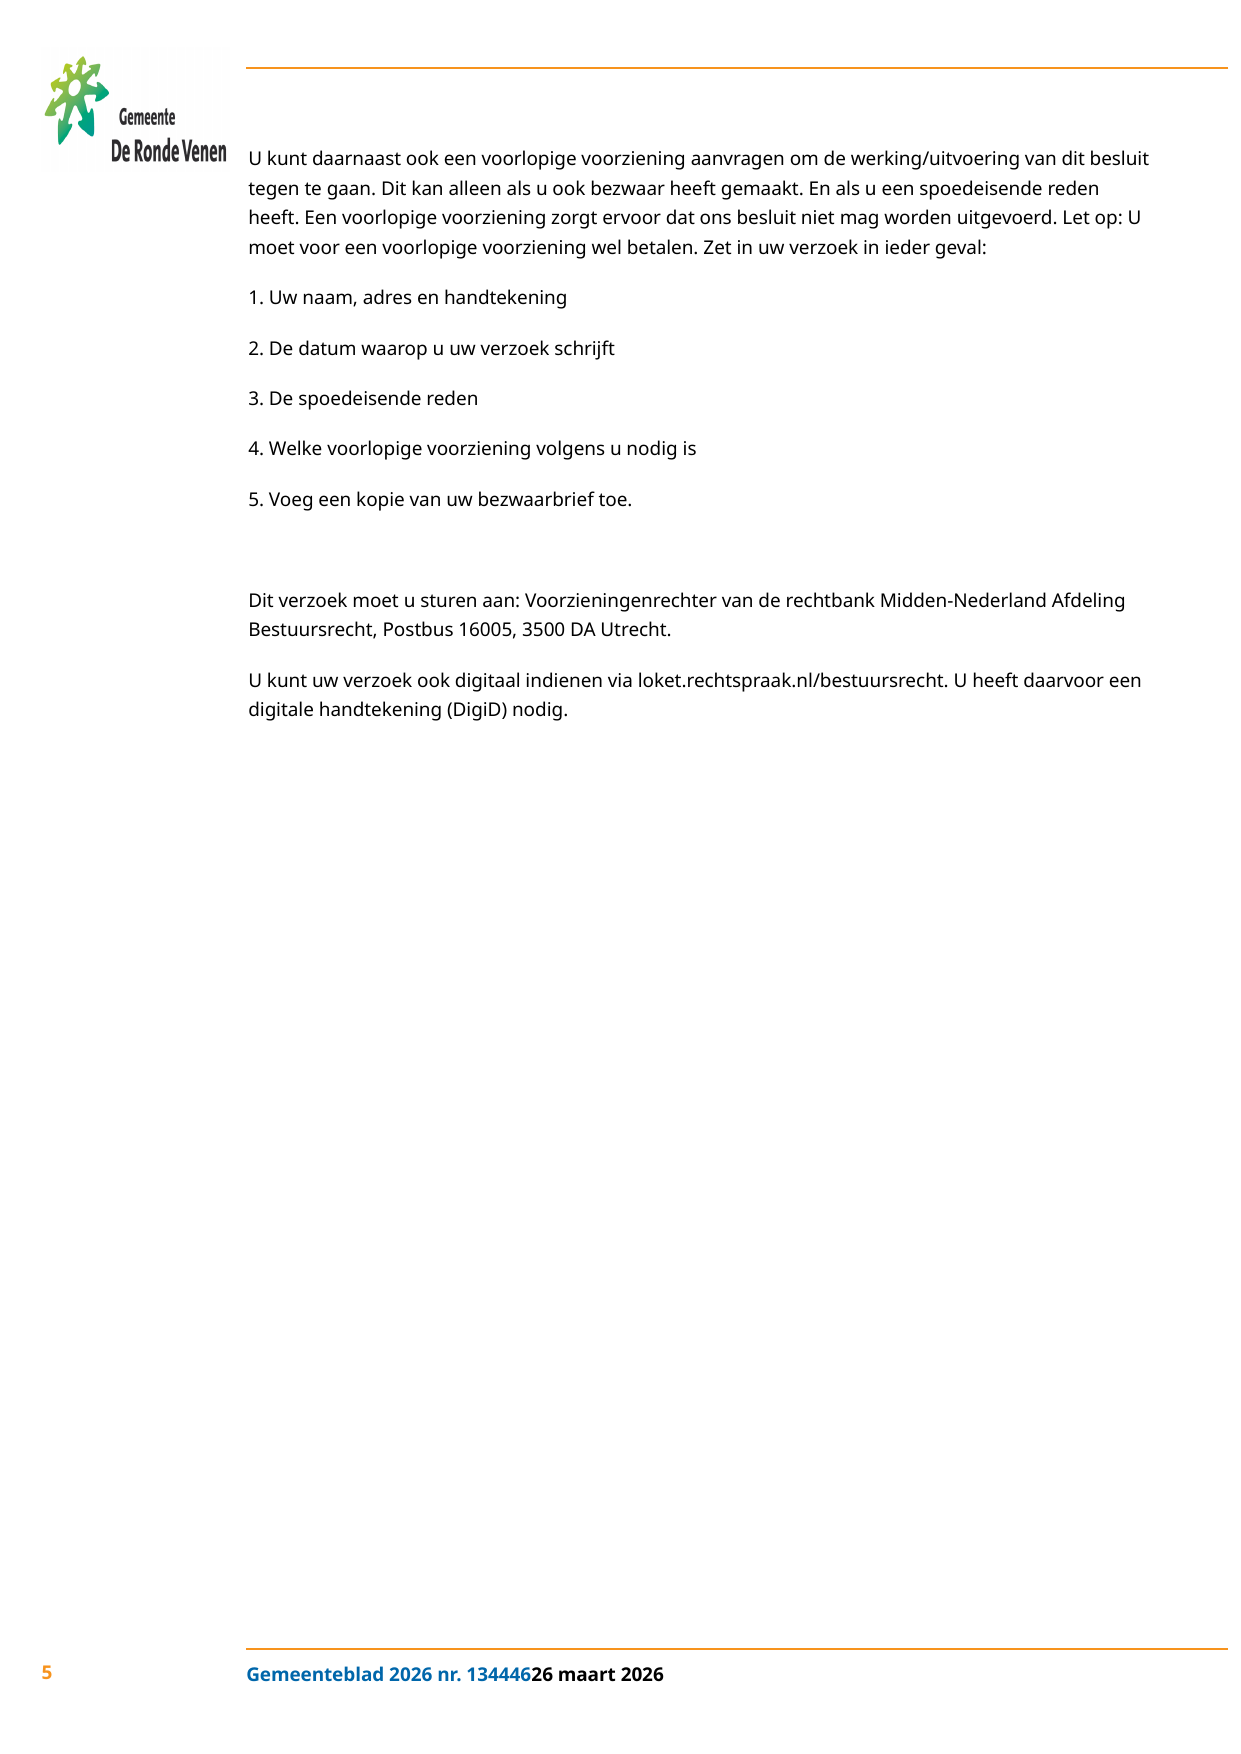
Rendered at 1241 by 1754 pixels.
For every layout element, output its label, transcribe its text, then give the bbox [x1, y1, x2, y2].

text Dit verzoek moet u sturen aan: Voorzieningenrechter van de rechtbank Midden-Nederland Afdeling Bestuursrecht, Postbus 16005, 3500 DA Utrecht. [248, 587, 1152, 642]
text 1. Uw naam, adres en handtekening [248, 284, 1152, 310]
text 5. Voeg een kopie van uw bezwaarbrief toe. [248, 486, 1152, 512]
text 4. Welke voorlopige voorziening volgens u nodig is [248, 436, 1152, 461]
text U kunt daarnaast ook een voorlopige voorziening aanvragen om de werking/uitvoering van dit besluit tegen te gaan. Dit kan alleen als u ook bezwaar heeft gemaakt. En als u een spoedeisende reden heeft. Een voorlopige voorziening zorgt ervoor dat ons besluit niet mag worden uitgevoerd. Let op: U moet voor een voorlopige voorziening wel betalen. Zet in uw verzoek in ieder geval: [248, 145, 1152, 260]
picture [41, 47, 231, 172]
text 2. De datum waarop u uw verzoek schrijft [248, 335, 1152, 361]
text 3. De spoedeisende reden [248, 385, 1152, 411]
text U kunt uw verzoek ook digitaal indienen via loket.rechtspraak.nl/bestuursrecht. U heeft daarvoor een digitale handtekening (DigiD) nodig. [248, 667, 1152, 722]
